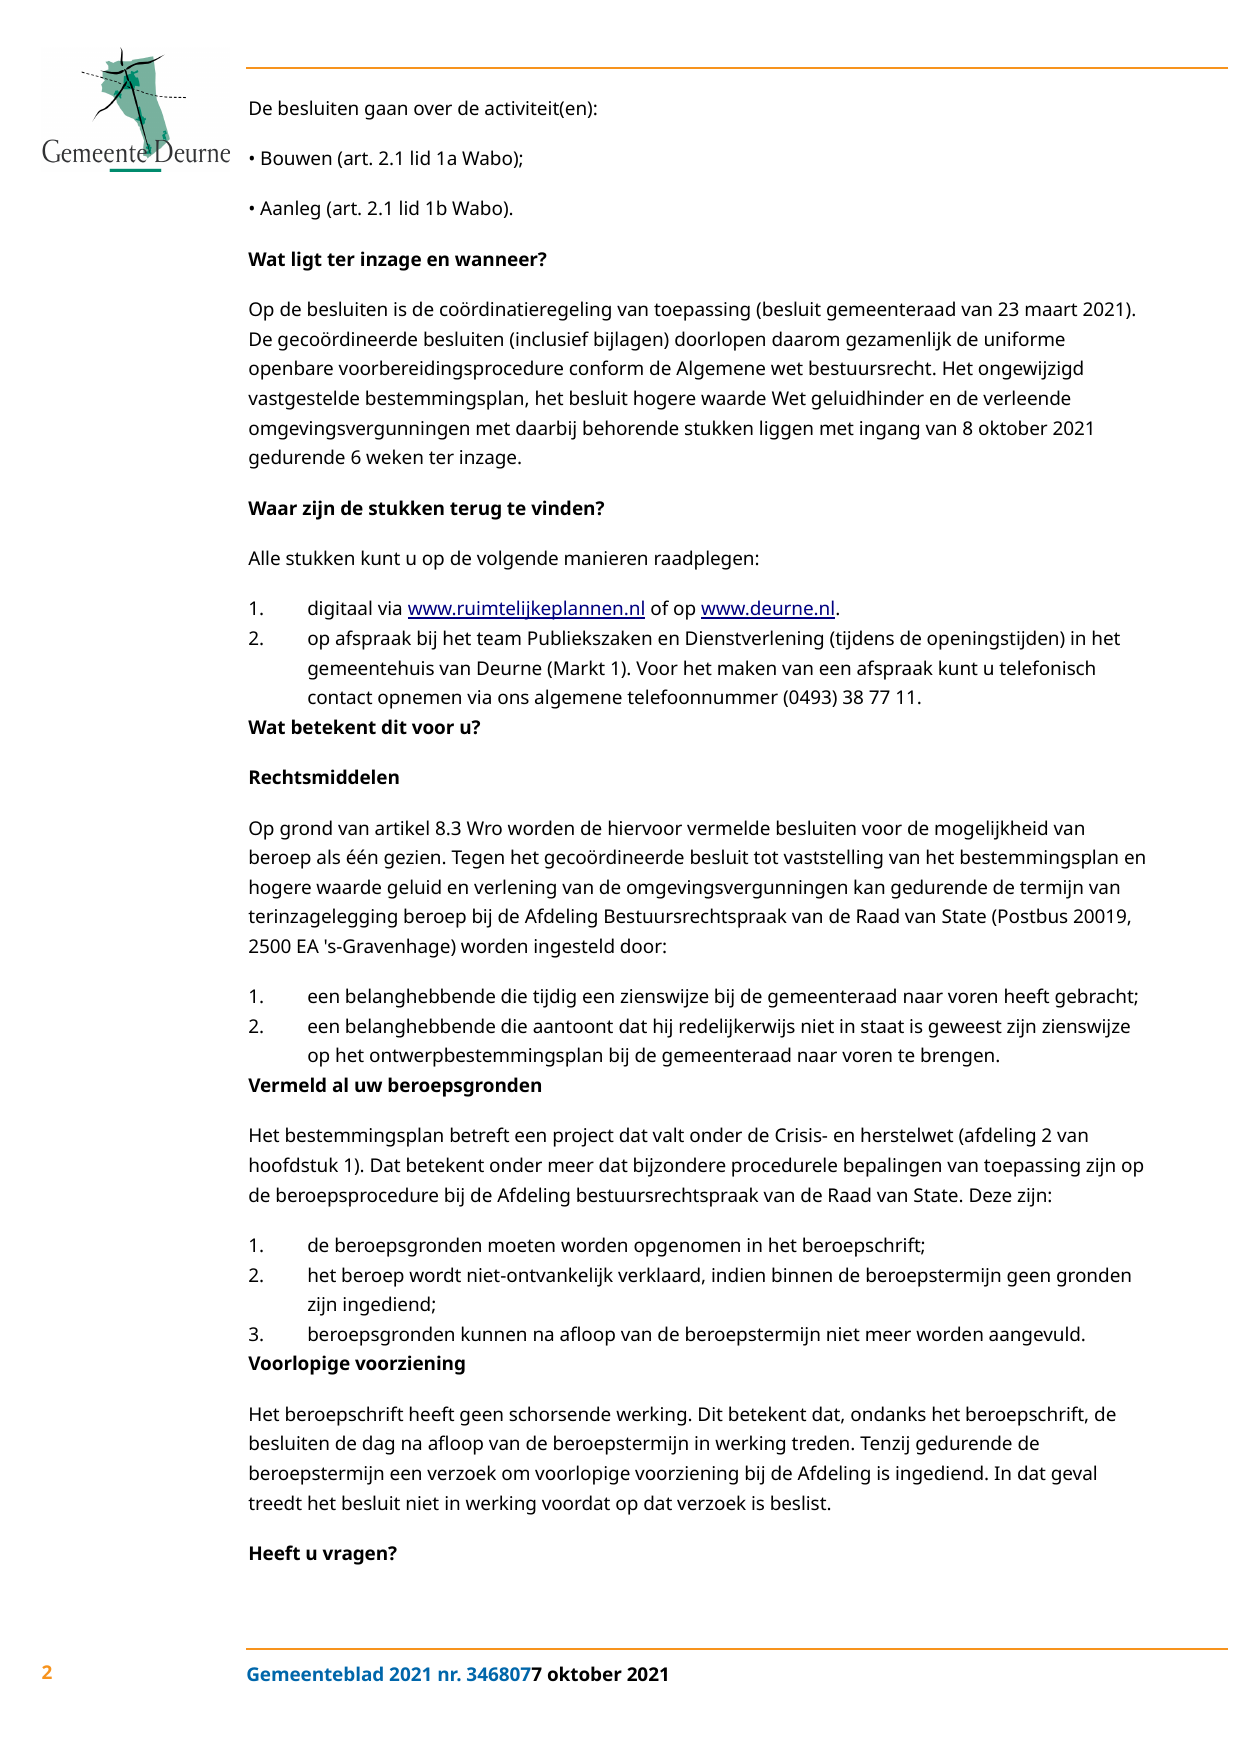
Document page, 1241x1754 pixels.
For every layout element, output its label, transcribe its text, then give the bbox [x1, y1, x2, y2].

list het beroep wordt niet-ontvankelijk verklaard, indien binnen de beroepstermijn geen gronden zijn ingediend; [248, 1262, 1152, 1317]
text Wat ligt ter inzage en wanneer? [248, 246, 1152, 272]
list op afspraak bij het team Publiekszaken en Dienstverlening (tijdens de openingstijden) in het gemeentehuis van Deurne (Markt 1). Voor het maken van een afspraak kunt u telefonisch contact opnemen via ons algemene telefoonnummer (0493) 38 77 11. [248, 625, 1152, 710]
text • Bouwen (art. 2.1 lid 1a Wabo); [248, 145, 1152, 171]
list een belanghebbende die tijdig een zienswijze bij de gemeenteraad naar voren heeft gebracht; [248, 983, 1152, 1009]
list de beroepsgronden moeten worden opgenomen in het beroepschrift; [248, 1232, 1152, 1258]
picture [41, 47, 231, 172]
text Op de besluiten is de coördinatieregeling van toepassing (besluit gemeenteraad van 23 maart 2021). De gecoördineerde besluiten (inclusief bijlagen) doorlopen daarom gezamenlijk de uniforme openbare voorbereidingsprocedure conform de Algemene wet bestuursrecht. Het ongewijzigd vastgestelde bestemmingsplan, het besluit hogere waarde Wet geluidhinder en de verleende omgevingsvergunningen met daarbij behorende stukken liggen met ingang van 8 oktober 2021 gedurende 6 weken ter inzage. [248, 296, 1152, 470]
text • Aanleg (art. 2.1 lid 1b Wabo). [248, 196, 1152, 221]
text Het beroepschrift heeft geen schorsende werking. Dit betekent dat, ondanks het beroepschrift, de besluiten de dag na afloop van de beroepstermijn in werking treden. Tenzij gedurende de beroepstermijn een verzoek om voorlopige voorziening bij de Afdeling is ingediend. In dat geval treedt het besluit niet in werking voordat op dat verzoek is beslist. [248, 1401, 1152, 1516]
text Vermeld al uw beroepsgronden [248, 1072, 1152, 1098]
list digitaal via www.ruimtelijkeplannen.nl of op www.deurne.nl. [248, 596, 1152, 621]
text Rechtsmiddelen [248, 764, 1152, 790]
list beroepsgronden kunnen na afloop van de beroepstermijn niet meer worden aangevuld. [248, 1321, 1152, 1347]
text Wat betekent dit voor u? [248, 714, 1152, 740]
list een belanghebbende die aantoont dat hij redelijkerwijs niet in staat is geweest zijn zienswijze op het ontwerpbestemmingsplan bij de gemeenteraad naar voren te brengen. [248, 1013, 1152, 1068]
text Het bestemmingsplan betreft een project dat valt onder de Crisis- en herstelwet (afdeling 2 van hoofdstuk 1). Dat betekent onder meer dat bijzondere procedurele bepalingen van toepassing zijn op de beroepsprocedure bij de Afdeling bestuursrechtspraak van de Raad van State. Deze zijn: [248, 1123, 1152, 1208]
text De besluiten gaan over de activiteit(en): [248, 95, 1152, 121]
text Voorlopige voorziening [248, 1351, 1152, 1376]
text Op grond van artikel 8.3 Wro worden de hiervoor vermelde besluiten voor de mogelijkheid van beroep als één gezien. Tegen het gecoördineerde besluit tot vaststelling van het bestemmingsplan en hogere waarde geluid en verlening van de omgevingsvergunningen kan gedurende de termijn van terinzagelegging beroep bij de Afdeling Bestuursrechtspraak van de Raad van State (Postbus 20019, 2500 EA 's-Gravenhage) worden ingesteld door: [248, 815, 1152, 959]
text Alle stukken kunt u op de volgende manieren raadplegen: [248, 545, 1152, 571]
text Heeft u vragen? [248, 1540, 1152, 1566]
text Waar zijn de stukken terug te vinden? [248, 495, 1152, 521]
